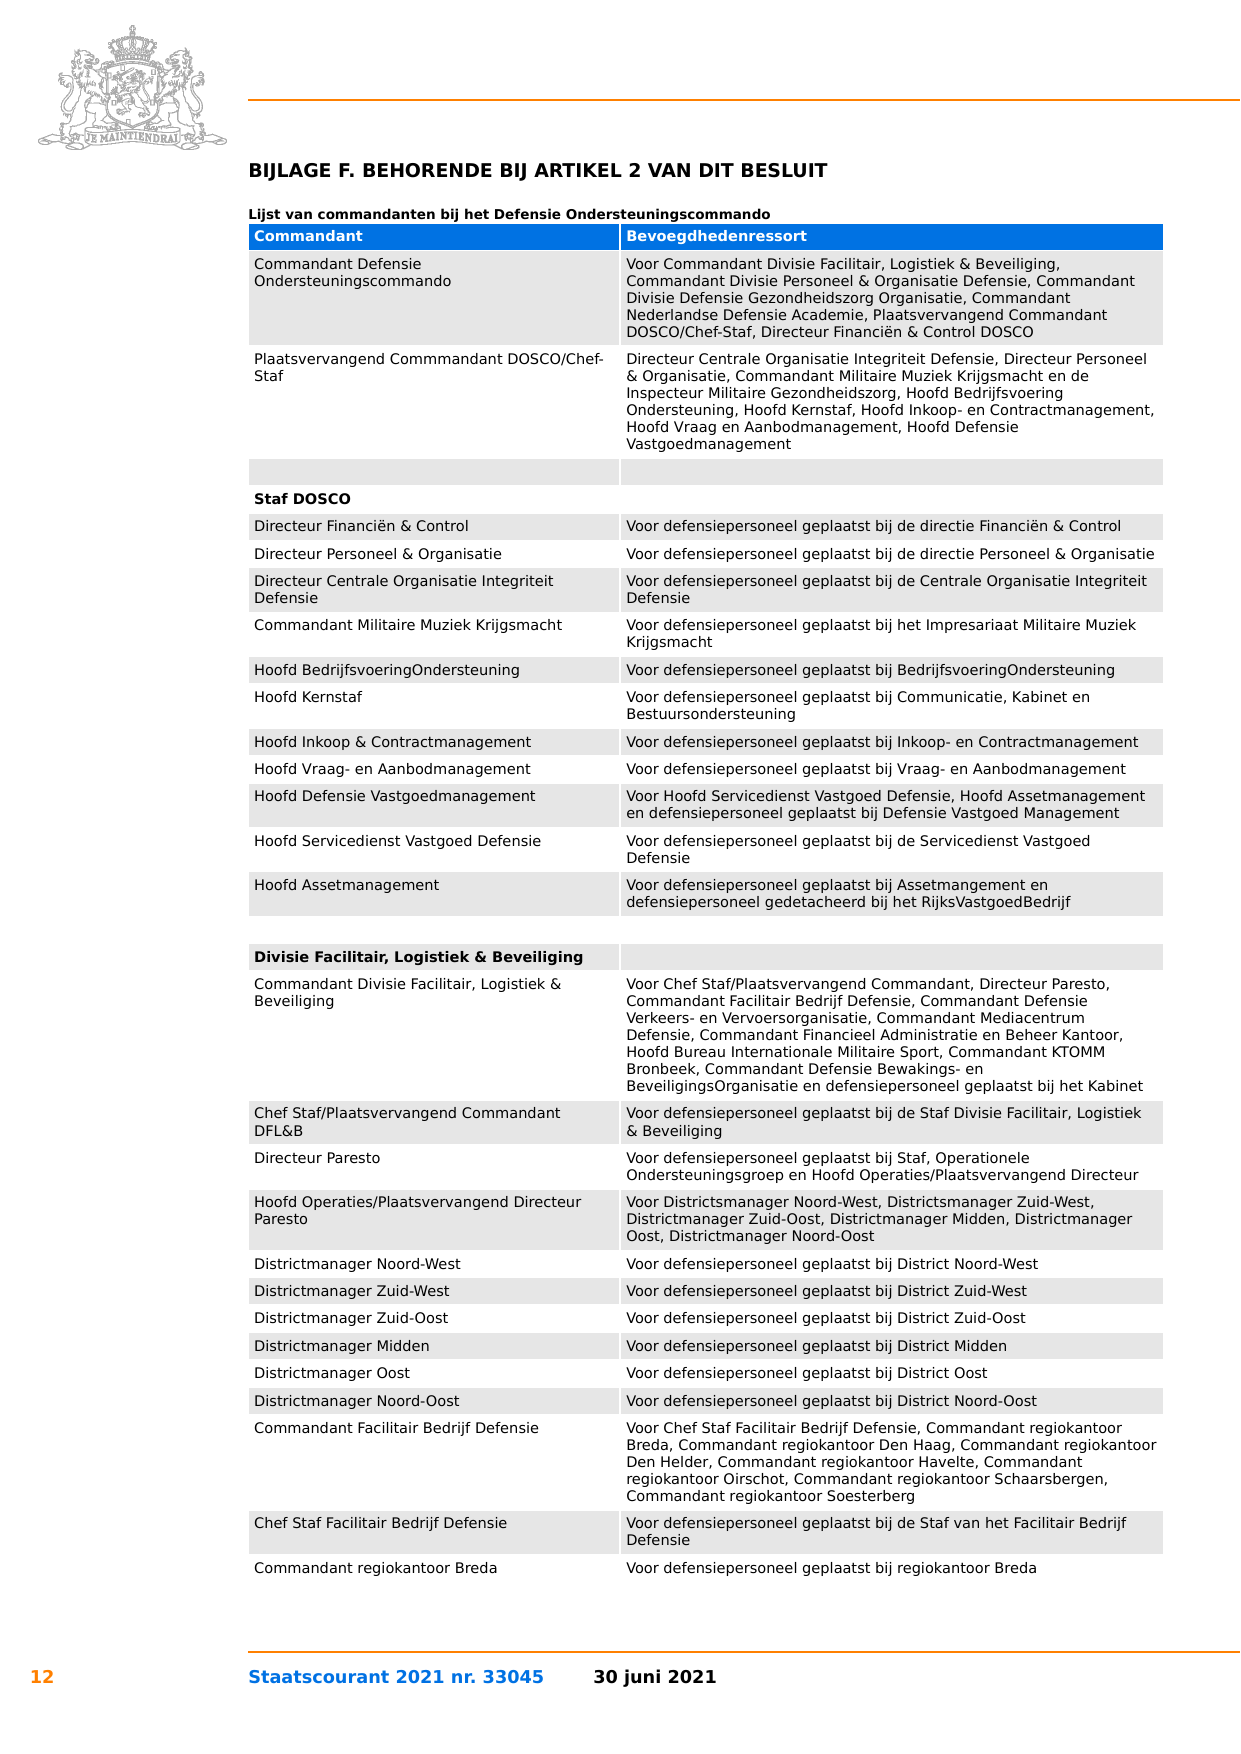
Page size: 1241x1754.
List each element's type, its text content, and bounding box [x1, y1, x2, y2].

table_cell Voor defensiepersoneel geplaatst bij de Staf van het Facilitair Bedrijf Defensie [621, 1511, 1163, 1554]
table_cell Districtmanager Midden [249, 1333, 619, 1359]
table_cell Voor Hoofd Servicedienst Vastgoed Defensie, Hoofd Assetmanagement en defensiepersoneel geplaatst bij Defensie Vastgoed Management [621, 784, 1163, 827]
table_cell Voor Chef Staf/Plaatsvervangend Commandant, Directeur Paresto, Commandant Facilitair Bedrijf Defensie, Commandant Defensie Verkeers- en Vervoersorganisatie, Commandant Mediacentrum Defensie, Commandant Financieel Administratie en Beheer Kantoor, Hoofd Bureau Internationale Militaire Sport, Commandant KTOMM Bronbeek, Commandant Defensie Bewakings- en BeveiligingsOrganisatie en defensiepersoneel geplaatst bij het Kabinet [621, 971, 1163, 1100]
table_cell Voor defensiepersoneel geplaatst bij de Staf Divisie Facilitair, Logistiek & Beveiliging [621, 1101, 1163, 1144]
table_cell Chef Staf/Plaatsvervangend Commandant DFL&B [249, 1101, 619, 1144]
table_cell Districtmanager Oost [249, 1360, 619, 1387]
table_cell Voor defensiepersoneel geplaatst bij regiokantoor Breda [621, 1555, 1163, 1581]
table_cell Hoofd Servicedienst Vastgoed Defensie [249, 828, 619, 871]
table_cell Staf DOSCO [249, 486, 619, 512]
table_cell Voor defensiepersoneel geplaatst bij de directie Personeel & Organisatie [621, 541, 1163, 567]
picture [38, 25, 227, 150]
table_cell Voor defensiepersoneel geplaatst bij BedrijfsvoeringOndersteuning [621, 657, 1163, 683]
table_cell [249, 459, 619, 485]
subtitle BIJLAGE F. BEHORENDE BIJ ARTIKEL 2 VAN DIT BESLUIT [248, 160, 1163, 182]
table_cell Voor Districtsmanager Noord-West, Districtsmanager Zuid-West, Districtmanager Zuid-Oost, Districtmanager Midden, Districtmanager Oost, Districtmanager Noord-Oost [621, 1190, 1163, 1250]
table_cell Commandant Facilitair Bedrijf Defensie [249, 1415, 619, 1509]
table_cell Voor defensiepersoneel geplaatst bij de Centrale Organisatie Integriteit Defensie [621, 568, 1163, 612]
table_cell Voor defensiepersoneel geplaatst bij Staf, Operationele Ondersteuningsgroep en Hoofd Operaties/Plaatsvervangend Directeur [621, 1145, 1163, 1188]
table_cell [249, 917, 619, 943]
table_cell Voor defensiepersoneel geplaatst bij Assetmangement en defensiepersoneel gedetacheerd bij het RijksVastgoedBedrijf [621, 872, 1163, 916]
table_cell Hoofd BedrijfsvoeringOndersteuning [249, 657, 619, 683]
table_cell [621, 459, 1163, 485]
table_header Lijst van commandanten bij het Defensie Ondersteuningscommando [248, 207, 1163, 223]
table_cell Districtmanager Zuid-West [249, 1278, 619, 1304]
table_cell Districtmanager Noord-Oost [249, 1388, 619, 1414]
table_cell Hoofd Inkoop & Contractmanagement [249, 729, 619, 755]
table_cell Hoofd Operaties/Plaatsvervangend Directeur Paresto [249, 1190, 619, 1250]
table_cell Districtmanager Noord-West [249, 1251, 619, 1277]
table_cell Commandant Militaire Muziek Krijgsmacht [249, 613, 619, 656]
table_cell Voor Commandant Divisie Facilitair, Logistiek & Beveiliging, Commandant Divisie Personeel & Organisatie Defensie, Commandant Divisie Defensie Gezondheidszorg Organisatie, Commandant Nederlandse Defensie Academie, Plaatsvervangend Commandant DOSCO/Chef-Staf, Directeur Financiën & Control DOSCO [621, 251, 1163, 345]
table_cell Voor defensiepersoneel geplaatst bij het Impresariaat Militaire Muziek Krijgsmacht [621, 613, 1163, 656]
table_cell Hoofd Kernstaf [249, 684, 619, 728]
table_cell Bevoegdhedenressort [621, 224, 1163, 250]
table_cell Chef Staf Facilitair Bedrijf Defensie [249, 1511, 619, 1554]
table_cell Plaatsvervangend Commmandant DOSCO/Chef-Staf [249, 346, 619, 458]
table_cell Voor Chef Staf Facilitair Bedrijf Defensie, Commandant regiokantoor Breda, Commandant regiokantoor Den Haag, Commandant regiokantoor Den Helder, Commandant regiokantoor Havelte, Commandant regiokantoor Oirschot, Commandant regiokantoor Schaarsbergen, Commandant regiokantoor Soesterberg [621, 1415, 1163, 1509]
table_cell Directeur Financiën & Control [249, 514, 619, 540]
table_cell Voor defensiepersoneel geplaatst bij Communicatie, Kabinet en Bestuursondersteuning [621, 684, 1163, 728]
table_cell Commandant Divisie Facilitair, Logistiek & Beveiliging [249, 971, 619, 1100]
table_cell Directeur Personeel & Organisatie [249, 541, 619, 567]
table_cell Hoofd Vraag- en Aanbodmanagement [249, 756, 619, 782]
table_cell Voor defensiepersoneel geplaatst bij District Noord-Oost [621, 1388, 1163, 1414]
table_cell Voor defensiepersoneel geplaatst bij Vraag- en Aanbodmanagement [621, 756, 1163, 782]
table_cell Voor defensiepersoneel geplaatst bij District Oost [621, 1360, 1163, 1387]
table_cell Commandant regiokantoor Breda [249, 1555, 619, 1581]
table_cell [621, 944, 1163, 970]
table_cell Commandant Defensie Ondersteuningscommando [249, 251, 619, 345]
table_cell Voor defensiepersoneel geplaatst bij District Midden [621, 1333, 1163, 1359]
table_cell Voor defensiepersoneel geplaatst bij de Servicedienst Vastgoed Defensie [621, 828, 1163, 871]
table_cell Voor defensiepersoneel geplaatst bij District Zuid-Oost [621, 1306, 1163, 1332]
table_cell Directeur Centrale Organisatie Integriteit Defensie [249, 568, 619, 612]
table_cell Directeur Paresto [249, 1145, 619, 1188]
table_cell Voor defensiepersoneel geplaatst bij District Zuid-West [621, 1278, 1163, 1304]
table_cell [621, 486, 1163, 512]
table_cell Voor defensiepersoneel geplaatst bij de directie Financiën & Control [621, 514, 1163, 540]
table_cell Divisie Facilitair, Logistiek & Beveiliging [249, 944, 619, 970]
table_cell Districtmanager Zuid-Oost [249, 1306, 619, 1332]
table_cell Voor defensiepersoneel geplaatst bij District Noord-West [621, 1251, 1163, 1277]
table_cell Directeur Centrale Organisatie Integriteit Defensie, Directeur Personeel & Organisatie, Commandant Militaire Muziek Krijgsmacht en de Inspecteur Militaire Gezondheidszorg, Hoofd Bedrijfsvoering Ondersteuning, Hoofd Kernstaf, Hoofd Inkoop- en Contractmanagement, Hoofd Vraag en Aanbodmanagement, Hoofd Defensie Vastgoedmanagement [621, 346, 1163, 458]
table_cell Hoofd Defensie Vastgoedmanagement [249, 784, 619, 827]
table_cell Hoofd Assetmanagement [249, 872, 619, 916]
table_cell Commandant [249, 224, 619, 250]
table_cell Voor defensiepersoneel geplaatst bij Inkoop- en Contractmanagement [621, 729, 1163, 755]
table_cell [621, 917, 1163, 943]
